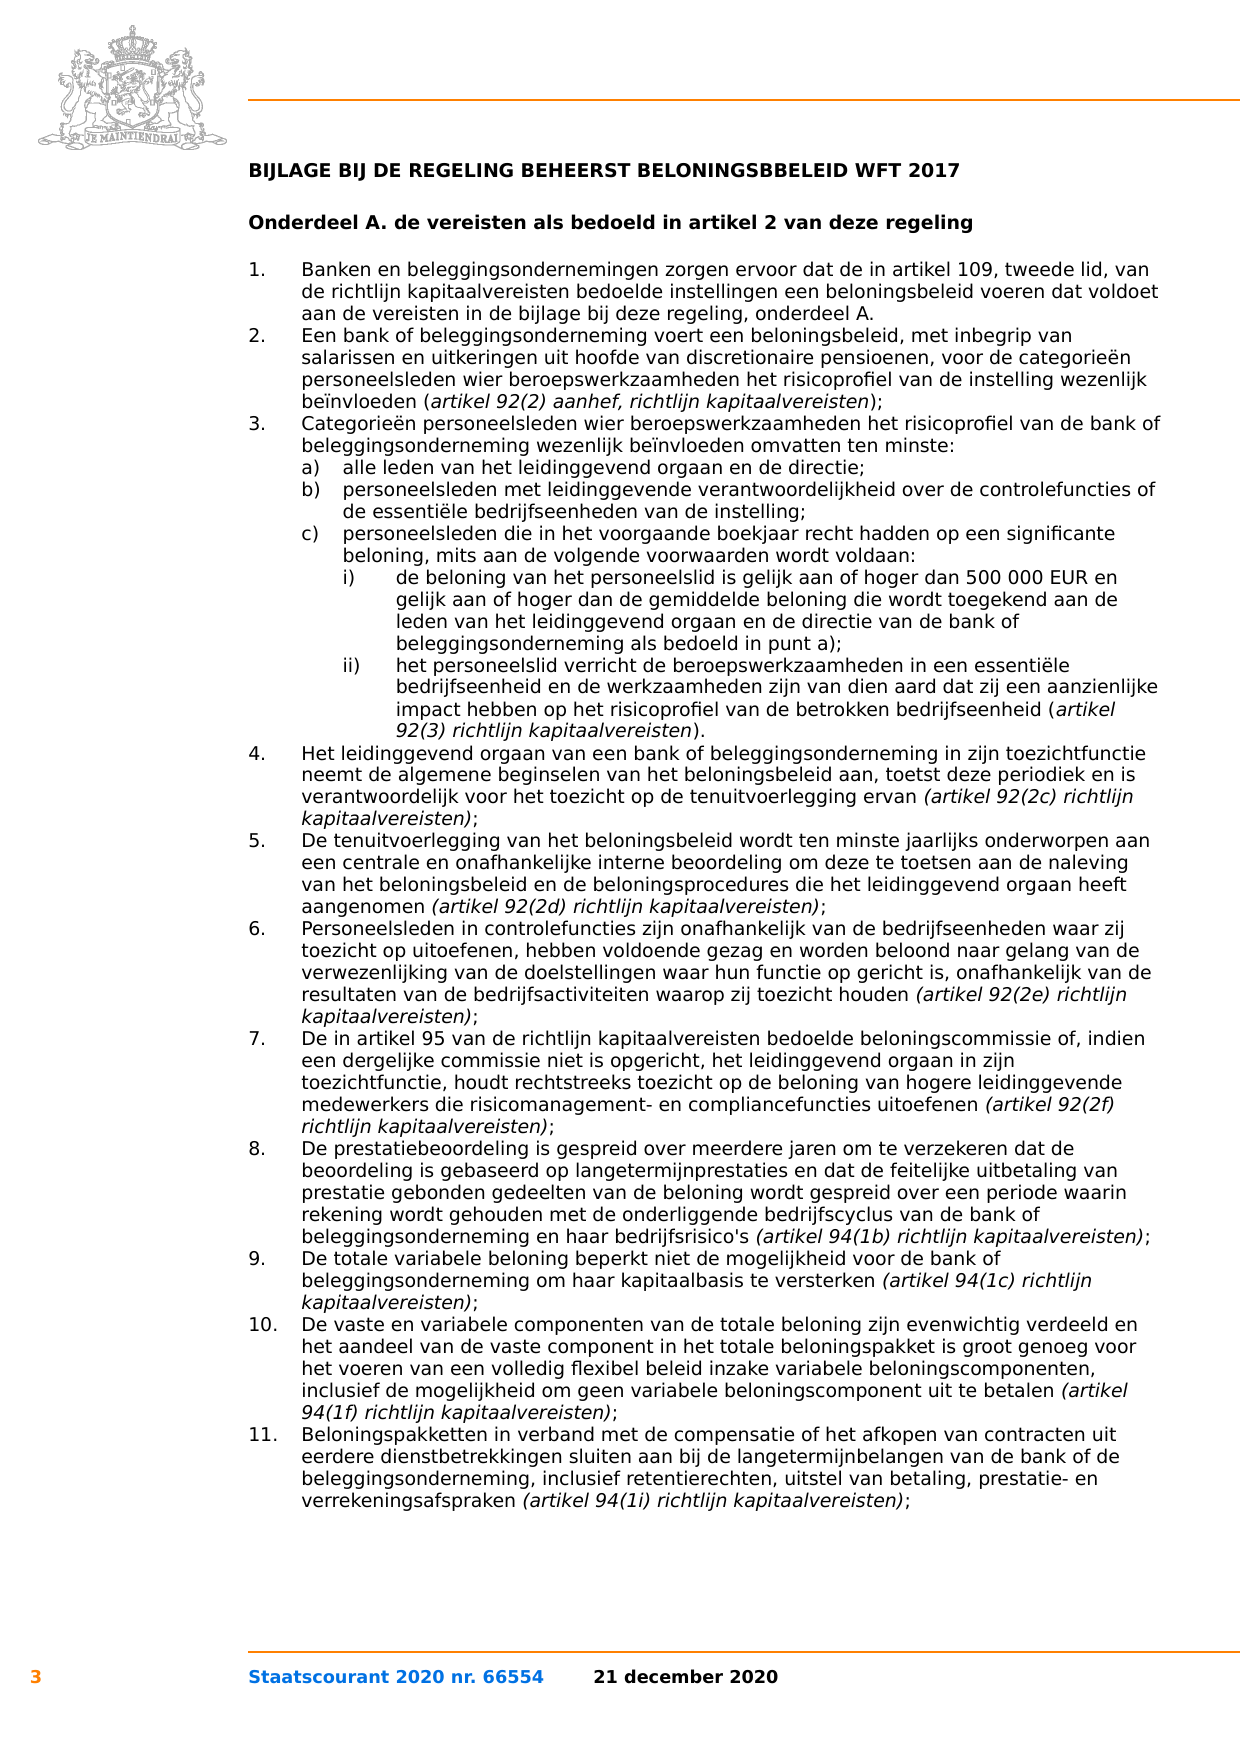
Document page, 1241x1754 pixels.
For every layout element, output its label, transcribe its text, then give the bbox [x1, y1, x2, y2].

text 6. Personeelsleden in controlefuncties zijn onafhankelijk van de bedrijfseenheden waar zij toezicht op uitoefenen, hebben voldoende gezag en worden beloond naar gelang van de verwezenlijking van de doelstellingen waar hun functie op gericht is, onafhankelijk van de resultaten van de bedrijfsactiviteiten waarop zij toezicht houden (artikel 92(2e) richtlijn kapitaalvereisten); [248, 918, 1163, 1028]
picture [38, 25, 227, 150]
text 11. Beloningspakketten in verband met de compensatie of het afkopen van contracten uit eerdere dienstbetrekkingen sluiten aan bij de langetermijnbelangen van de bank of de beleggingsonderneming, inclusief retentierechten, uitstel van betaling, prestatie- en verrekeningsafspraken (artikel 94(1i) richtlijn kapitaalvereisten); [248, 1424, 1163, 1512]
text 10. De vaste en variabele componenten van de totale beloning zijn evenwichtig verdeeld en het aandeel van de vaste component in het totale beloningspakket is groot genoeg voor het voeren van een volledig flexibel beleid inzake variabele beloningscomponenten, inclusief de mogelijkheid om geen variabele beloningscomponent uit te betalen (artikel 94(1f) richtlijn kapitaalvereisten); [248, 1314, 1163, 1424]
text 9. De totale variabele beloning beperkt niet de mogelijkheid voor de bank of beleggingsonderneming om haar kapitaalbasis te versterken (artikel 94(1c) richtlijn kapitaalvereisten); [248, 1248, 1163, 1314]
text c) personeelsleden die in het voorgaande boekjaar recht hadden op een significante beloning, mits aan de volgende voorwaarden wordt voldaan: [301, 523, 1163, 567]
text 4. Het leidinggevend orgaan van een bank of beleggingsonderneming in zijn toezichtfunctie neemt de algemene beginselen van het beloningsbeleid aan, toetst deze periodiek en is verantwoordelijk voor het toezicht op de tenuitvoerlegging ervan (artikel 92(2c) richtlijn kapitaalvereisten); [248, 742, 1163, 830]
text a) alle leden van het leidinggevend orgaan en de directie; [301, 457, 1163, 479]
text 1. Banken en beleggingsondernemingen zorgen ervoor dat de in artikel 109, tweede lid, van de richtlijn kapitaalvereisten bedoelde instellingen een beloningsbeleid voeren dat voldoet aan de vereisten in de bijlage bij deze regeling, onderdeel A. [248, 259, 1163, 325]
text 8. De prestatiebeoordeling is gespreid over meerdere jaren om te verzekeren dat de beoordeling is gebaseerd op langetermijnprestaties en dat de feitelijke uitbetaling van prestatie gebonden gedeelten van de beloning wordt gespreid over een periode waarin rekening wordt gehouden met de onderliggende bedrijfscyclus van de bank of beleggingsonderneming en haar bedrijfsrisico's (artikel 94(1b) richtlijn kapitaalvereisten); [248, 1138, 1163, 1248]
text 5. De tenuitvoerlegging van het beloningsbeleid wordt ten minste jaarlijks onderworpen aan een centrale en onafhankelijke interne beoordeling om deze te toetsen aan de naleving van het beloningsbeleid en de beloningsprocedures die het leidinggevend orgaan heeft aangenomen (artikel 92(2d) richtlijn kapitaalvereisten); [248, 830, 1163, 918]
text i) de beloning van het personeelslid is gelijk aan of hoger dan 500 000 EUR en gelijk aan of hoger dan de gemiddelde beloning die wordt toegekend aan de leden van het leidinggevend orgaan en de directie van de bank of beleggingsonderneming als bedoeld in punt a); [342, 567, 1163, 654]
text ii) het personeelslid verricht de beroepswerkzaamheden in een essentiële bedrijfseenheid en de werkzaamheden zijn van dien aard dat zij een aanzienlijke impact hebben op het risicoprofiel van de betrokken bedrijfseenheid (artikel 92(3) richtlijn kapitaalvereisten). [342, 654, 1163, 742]
subtitle Onderdeel A. de vereisten als bedoeld in artikel 2 van deze regeling [248, 212, 1163, 234]
subtitle BIJLAGE BIJ DE REGELING BEHEERST BELONINGSBBELEID WFT 2017 [248, 160, 1163, 182]
text b) personeelsleden met leidinggevende verantwoordelijkheid over de controlefuncties of de essentiële bedrijfseenheden van de instelling; [301, 479, 1163, 523]
text 3. Categorieën personeelsleden wier beroepswerkzaamheden het risicoprofiel van de bank of beleggingsonderneming wezenlijk beïnvloeden omvatten ten minste: [248, 413, 1163, 457]
text 7. De in artikel 95 van de richtlijn kapitaalvereisten bedoelde beloningscommissie of, indien een dergelijke commissie niet is opgericht, het leidinggevend orgaan in zijn toezichtfunctie, houdt rechtstreeks toezicht op de beloning van hogere leidinggevende medewerkers die risicomanagement- en compliancefuncties uitoefenen (artikel 92(2f) richtlijn kapitaalvereisten); [248, 1028, 1163, 1138]
text 2. Een bank of beleggingsonderneming voert een beloningsbeleid, met inbegrip van salarissen en uitkeringen uit hoofde van discretionaire pensioenen, voor de categorieën personeelsleden wier beroepswerkzaamheden het risicoprofiel van de instelling wezenlijk beïnvloeden (artikel 92(2) aanhef, richtlijn kapitaalvereisten); [248, 325, 1163, 413]
